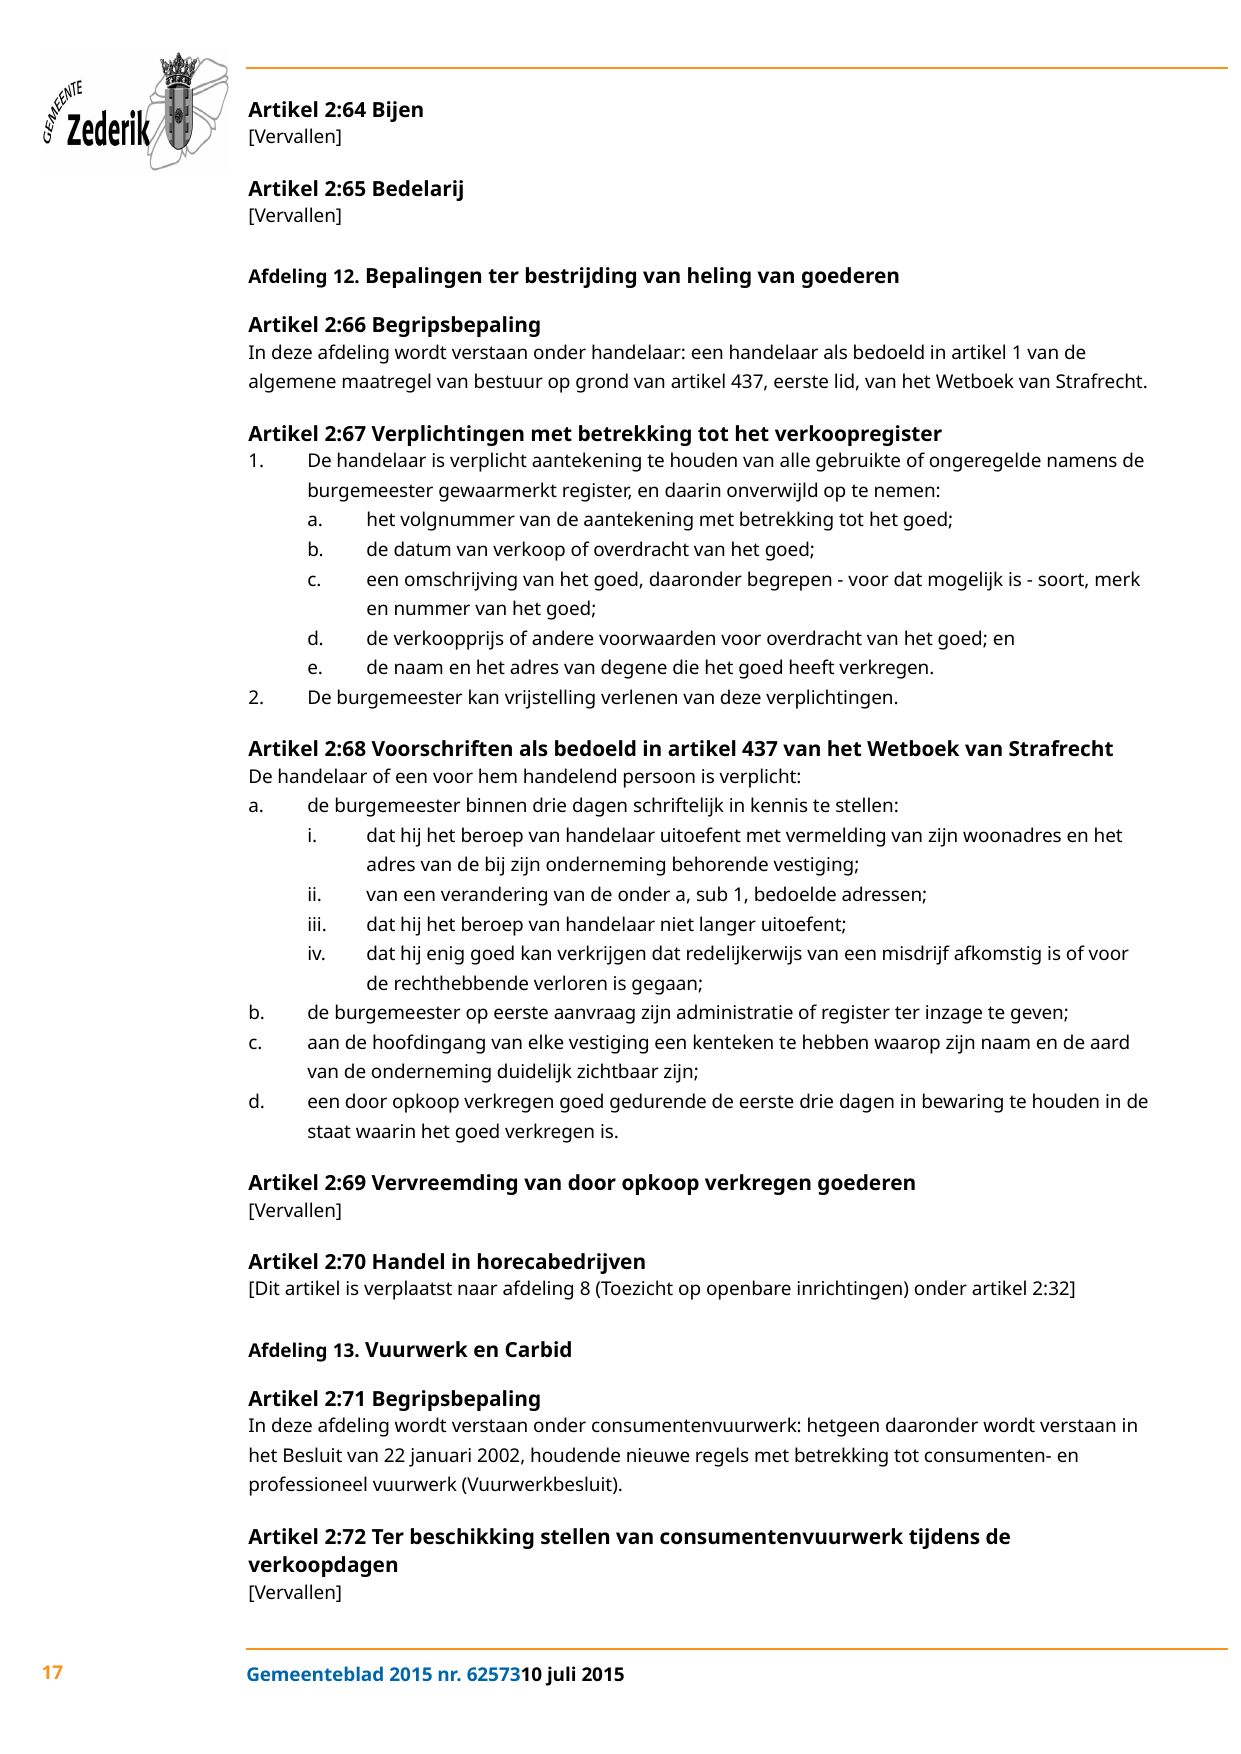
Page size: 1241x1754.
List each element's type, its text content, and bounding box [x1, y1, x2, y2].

text Artikel 2:71 Begripsbepaling [248, 1384, 1152, 1412]
text Artikel 2:65 Bedelarij [248, 174, 1152, 202]
list van een verandering van de onder a, sub 1, bedoelde adressen; [307, 881, 1152, 907]
picture [41, 47, 231, 172]
text Artikel 2:64 Bijen [248, 95, 1152, 123]
text [Vervallen] [248, 123, 1152, 149]
text Afdeling 13. Vuurwerk en Carbid [248, 1335, 1152, 1363]
list de datum van verkoop of overdracht van het goed; [307, 536, 1152, 562]
text Artikel 2:67 Verplichtingen met betrekking tot het verkoopregister [248, 419, 1152, 447]
text [Vervallen] [248, 202, 1152, 228]
text Artikel 2:68 Voorschriften als bedoeld in artikel 437 van het Wetboek van Strafrecht [248, 734, 1152, 763]
list een omschrijving van het goed, daaronder begrepen - voor dat mogelijk is - soort, merk en nummer van het goed; [307, 566, 1152, 621]
text Artikel 2:69 Vervreemding van door opkoop verkregen goederen [248, 1168, 1152, 1197]
text Afdeling 12. Bepalingen ter bestrijding van heling van goederen [248, 261, 1152, 290]
list de burgemeester op eerste aanvraag zijn administratie of register ter inzage te geven; [248, 999, 1152, 1025]
list aan de hoofdingang van elke vestiging een kenteken te hebben waarop zijn naam en de aard van de onderneming duidelijk zichtbaar zijn; [248, 1029, 1152, 1084]
list de naam en het adres van degene die het goed heeft verkregen. [307, 654, 1152, 680]
text In deze afdeling wordt verstaan onder handelaar: een handelaar als bedoeld in artikel 1 van de algemene maatregel van bestuur op grond van artikel 437, eerste lid, van het Wetboek van Strafrecht. [248, 339, 1152, 394]
text [Vervallen] [248, 1579, 1152, 1605]
list de burgemeester binnen drie dagen schriftelijk in kennis te stellen: [248, 792, 1152, 818]
text [Dit artikel is verplaatst naar afdeling 8 (Toezicht op openbare inrichtingen) onder artikel 2:32] [248, 1276, 1152, 1301]
list De handelaar is verplicht aantekening te houden van alle gebruikte of ongeregelde namens de burgemeester gewaarmerkt register, en daarin onverwijld op te nemen: [248, 447, 1152, 503]
list dat hij het beroep van handelaar niet langer uitoefent; [307, 911, 1152, 937]
list de verkoopprijs of andere voorwaarden voor overdracht van het goed; en [307, 625, 1152, 651]
list dat hij enig goed kan verkrijgen dat redelijkerwijs van een misdrijf afkomstig is of voor de rechthebbende verloren is gegaan; [307, 940, 1152, 996]
text Artikel 2:66 Begripsbepaling [248, 311, 1152, 339]
list het volgnummer van de aantekening met betrekking tot het goed; [307, 507, 1152, 532]
text Artikel 2:70 Handel in horecabedrijven [248, 1247, 1152, 1276]
text [Vervallen] [248, 1197, 1152, 1222]
text De handelaar of een voor hem handelend persoon is verplicht: [248, 763, 1152, 789]
list De burgemeester kan vrijstelling verlenen van deze verplichtingen. [248, 684, 1152, 710]
text Artikel 2:72 Ter beschikking stellen van consumentenvuurwerk tijdens de verkoopdagen [248, 1522, 1152, 1579]
list een door opkoop verkregen goed gedurende de eerste drie dagen in bewaring te houden in de staat waarin het goed verkregen is. [248, 1088, 1152, 1144]
list dat hij het beroep van handelaar uitoefent met vermelding van zijn woonadres en het adres van de bij zijn onderneming behorende vestiging; [307, 822, 1152, 877]
text In deze afdeling wordt verstaan onder consumentenvuurwerk: hetgeen daaronder wordt verstaan in het Besluit van 22 januari 2002, houdende nieuwe regels met betrekking tot consumenten- en professioneel vuurwerk (Vuurwerkbesluit). [248, 1412, 1152, 1497]
